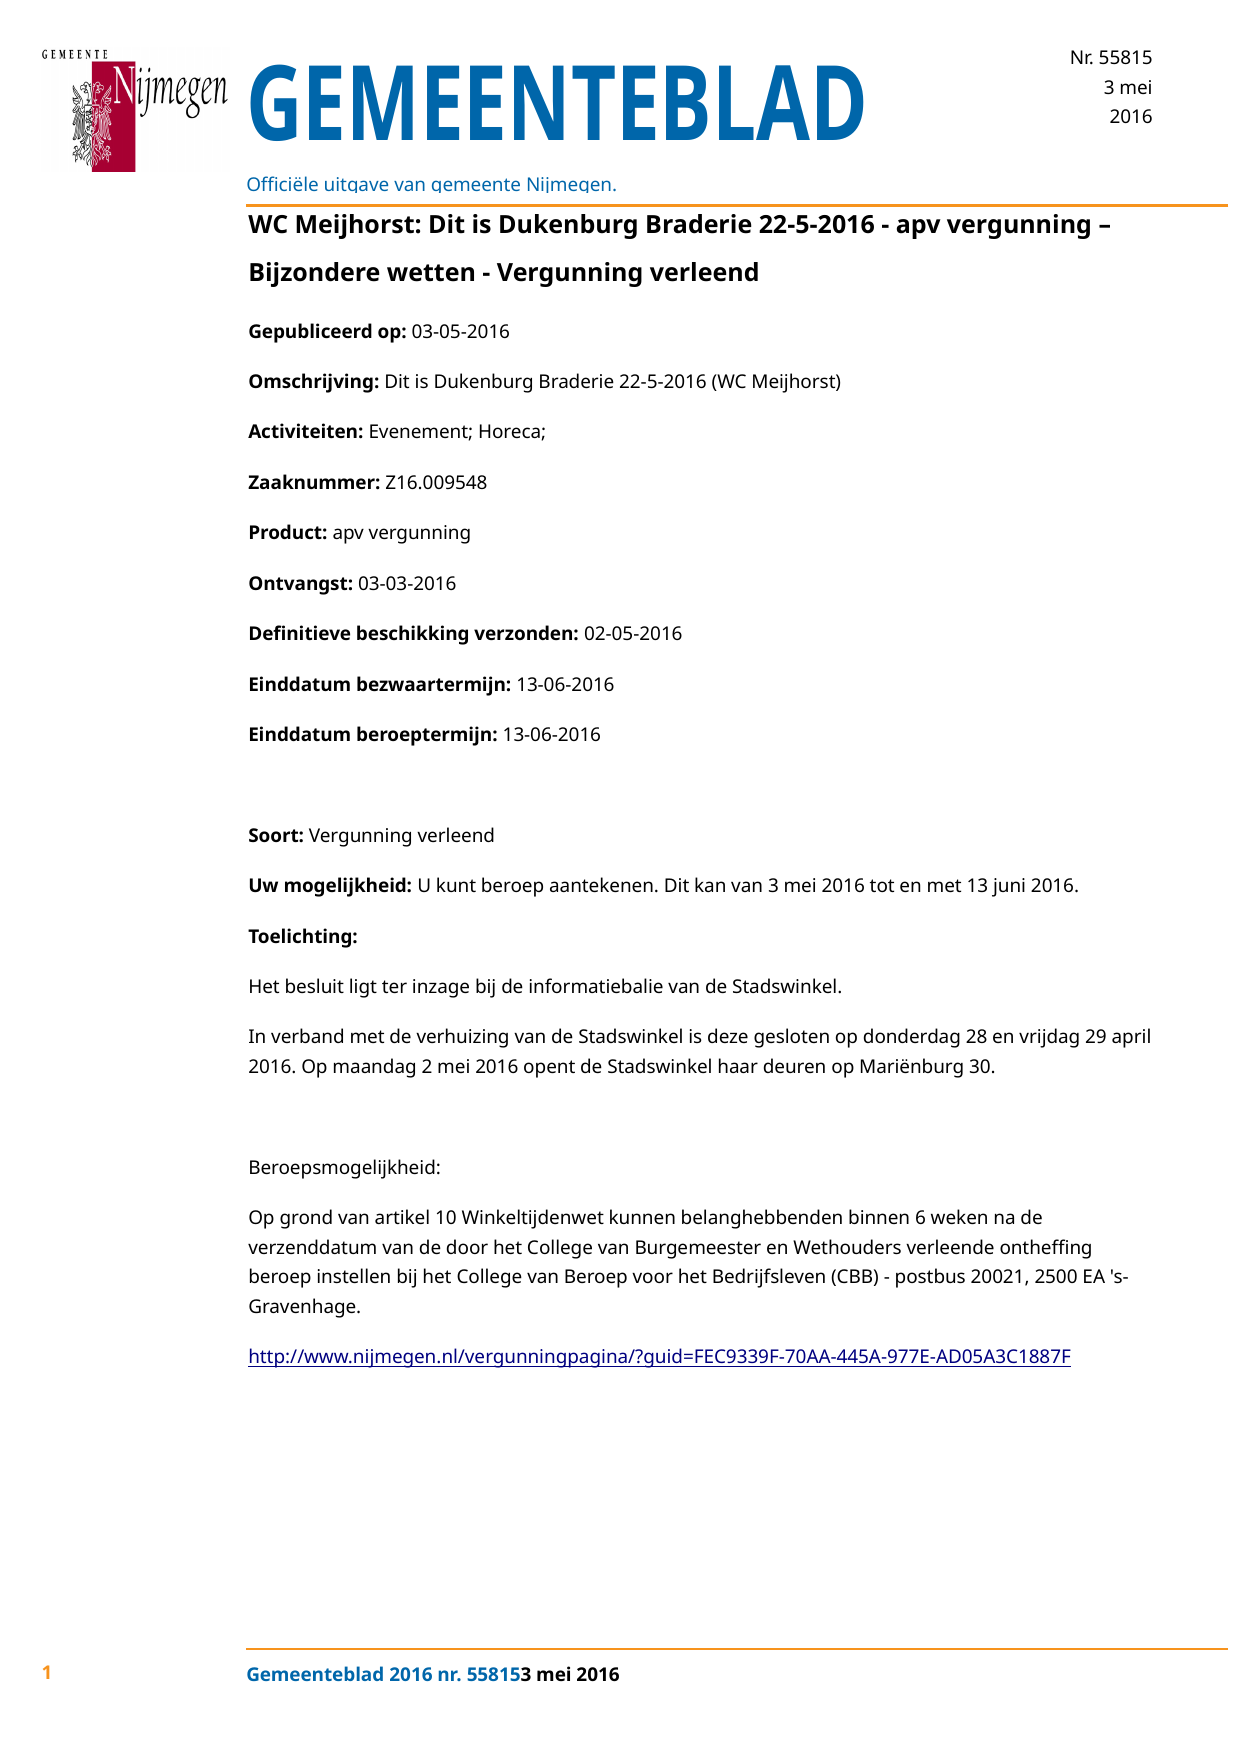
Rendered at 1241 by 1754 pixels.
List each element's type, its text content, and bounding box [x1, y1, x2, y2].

text Ontvangst: 03-03-2016 [248, 570, 1152, 596]
text Omschrijving: Dit is Dukenburg Braderie 22-5-2016 (WC Meijhorst) [248, 368, 1152, 394]
text WC Meijhorst: Dit is Dukenburg Braderie 22-5-2016 - apv vergunning – Bijzondere wetten - Vergunning verleend [248, 207, 1152, 288]
picture [41, 47, 231, 172]
text Einddatum beroeptermijn: 13-06-2016 [248, 721, 1152, 747]
text Soort: Vergunning verleend [248, 822, 1152, 848]
text Zaaknummer: Z16.009548 [248, 469, 1152, 495]
text In verband met de verhuizing van de Stadswinkel is deze gesloten op donderdag 28 en vrijdag 29 april 2016. Op maandag 2 mei 2016 opent de Stadswinkel haar deuren op Mariënburg 30. [248, 1024, 1152, 1079]
text Gepubliceerd op: 03-05-2016 [248, 318, 1152, 344]
text Uw mogelijkheid: U kunt beroep aantekenen. Dit kan van 3 mei 2016 tot en met 13 juni 2016. [248, 872, 1152, 898]
text Definitieve beschikking verzonden: 02-05-2016 [248, 620, 1152, 646]
text Toelichting: [248, 923, 1152, 949]
text Het besluit ligt ter inzage bij de informatiebalie van de Stadswinkel. [248, 973, 1152, 999]
text Beroepsmogelijkheid: [248, 1154, 1152, 1180]
text Op grond van artikel 10 Winkeltijdenwet kunnen belanghebbenden binnen 6 weken na de verzenddatum van de door het College van Burgemeester en Wethouders verleende ontheffing beroep instellen bij het College van Beroep voor het Bedrijfsleven (CBB) - postbus 20021, 2500 EA 's-Gravenhage. [248, 1204, 1152, 1319]
text http://www.nijmegen.nl/vergunningpagina/?guid=FEC9339F-70AA-445A-977E-AD05A3C1887F [248, 1344, 1152, 1369]
text Product: apv vergunning [248, 519, 1152, 545]
text Einddatum bezwaartermijn: 13-06-2016 [248, 671, 1152, 697]
text Activiteiten: Evenement; Horeca; [248, 419, 1152, 444]
